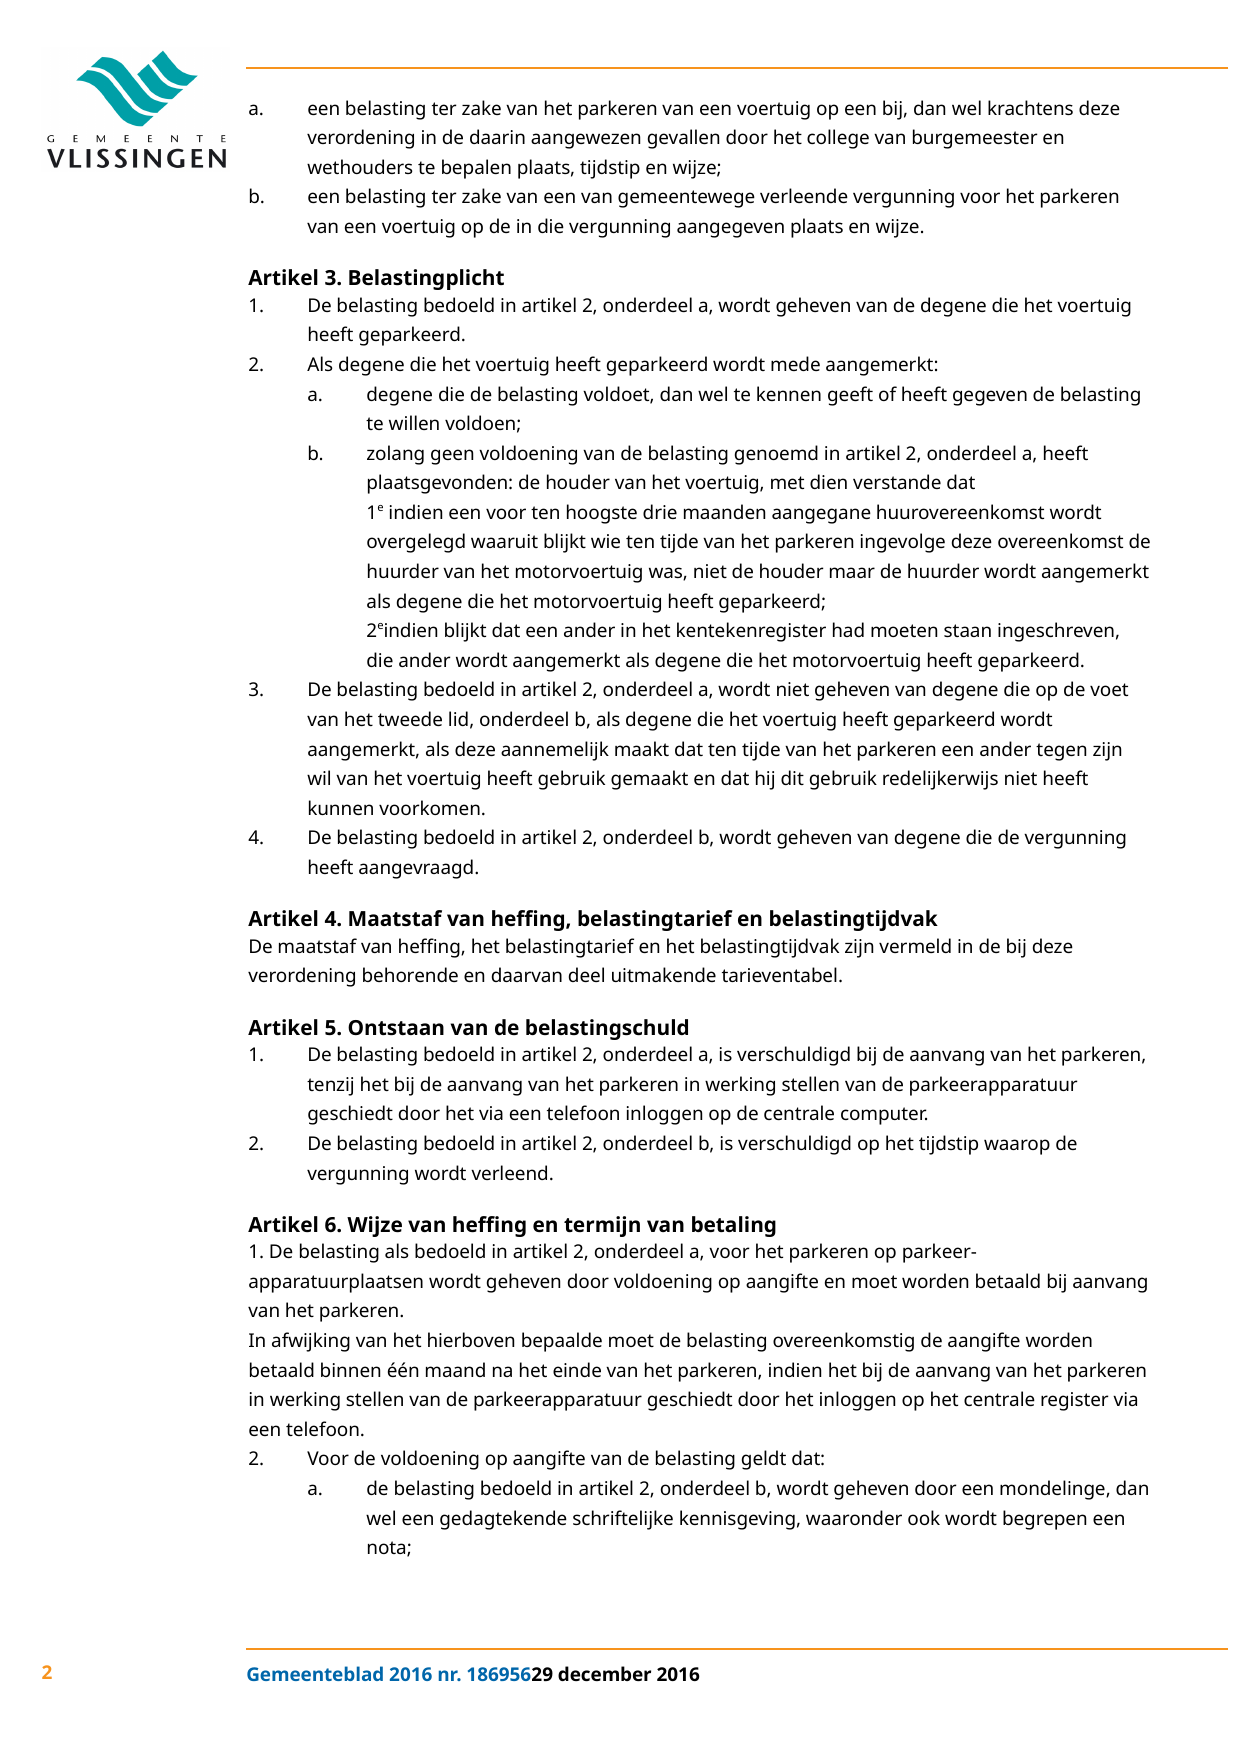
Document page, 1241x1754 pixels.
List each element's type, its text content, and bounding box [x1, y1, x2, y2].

list de belasting bedoeld in artikel 2, onderdeel b, wordt geheven door een mondelinge, dan wel een gedagtekende schriftelijke kennisgeving, waaronder ook wordt begrepen een nota; [307, 1475, 1152, 1560]
text Artikel 5. Ontstaan van de belastingschuld [248, 1013, 1152, 1041]
list degene die de belasting voldoet, dan wel te kennen geeft of heeft gegeven de belasting te willen voldoen; [307, 381, 1152, 436]
list De belasting bedoeld in artikel 2, onderdeel a, wordt niet geheven van degene die op de voet van het tweede lid, onderdeel b, als degene die het voertuig heeft geparkeerd wordt aangemerkt, als deze aannemelijk maakt dat ten tijde van het parkeren een ander tegen zijn wil van het voertuig heeft gebruik gemaakt en dat hij dit gebruik redelijkerwijs niet heeft kunnen voorkomen. [248, 677, 1152, 821]
text Artikel 3. Belastingplicht [248, 263, 1152, 292]
list 1e indien een voor ten hoogste drie maanden aangegane huurovereenkomst wordt overgelegd waaruit blijkt wie ten tijde van het parkeren ingevolge deze overeenkomst de huurder van het motorvoertuig was, niet de houder maar de huurder wordt aangemerkt als degene die het motorvoertuig heeft geparkeerd; [307, 499, 1152, 613]
list een belasting ter zake van het parkeren van een voertuig op een bij, dan wel krachtens deze verordening in de daarin aangewezen gevallen door het college van burgemeester en wethouders te bepalen plaats, tijdstip en wijze; [248, 95, 1152, 180]
picture [41, 47, 231, 172]
list 2eindien blijkt dat een ander in het kentekenregister had moeten staan ingeschreven, die ander wordt aangemerkt als degene die het motorvoertuig heeft geparkeerd. [307, 617, 1152, 673]
text Artikel 6. Wijze van heffing en termijn van betaling [248, 1210, 1152, 1238]
list Voor de voldoening op aangifte van de belasting geldt dat: [248, 1446, 1152, 1471]
list De belasting bedoeld in artikel 2, onderdeel a, is verschuldigd bij de aanvang van het parkeren, tenzij het bij de aanvang van het parkeren in werking stellen van de parkeerapparatuur geschiedt door het via een telefoon inloggen op de centrale computer. [248, 1041, 1152, 1126]
text In afwijking van het hierboven bepaalde moet de belasting overeenkomstig de aangifte worden betaald binnen één maand na het einde van het parkeren, indien het bij de aanvang van het parkeren in werking stellen van de parkeerapparatuur geschiedt door het inloggen op het centrale register via een telefoon. [248, 1327, 1152, 1442]
list een belasting ter zake van een van gemeentewege verleende vergunning voor het parkeren van een voertuig op de in die vergunning aangegeven plaats en wijze. [248, 183, 1152, 239]
list De belasting bedoeld in artikel 2, onderdeel b, is verschuldigd op het tijdstip waarop de vergunning wordt verleend. [248, 1130, 1152, 1185]
list Als degene die het voertuig heeft geparkeerd wordt mede aangemerkt: [248, 351, 1152, 377]
list De belasting bedoeld in artikel 2, onderdeel b, wordt geheven van degene die de vergunning heeft aangevraagd. [248, 824, 1152, 880]
list De belasting bedoeld in artikel 2, onderdeel a, wordt geheven van de degene die het voertuig heeft geparkeerd. [248, 292, 1152, 347]
text De maatstaf van heffing, het belastingtarief en het belastingtijdvak zijn vermeld in de bij deze verordening behorende en daarvan deel uitmakende tarieventabel. [248, 933, 1152, 988]
text 1. De belasting als bedoeld in artikel 2, onderdeel a, voor het parkeren op parkeer-apparatuurplaatsen wordt geheven door voldoening op aangifte en moet worden betaald bij aanvang van het parkeren. [248, 1238, 1152, 1323]
text Artikel 4. Maatstaf van heffing, belastingtarief en belastingtijdvak [248, 904, 1152, 933]
list zolang geen voldoening van de belasting genoemd in artikel 2, onderdeel a, heeft plaatsgevonden: de houder van het voertuig, met dien verstande dat [307, 440, 1152, 495]
